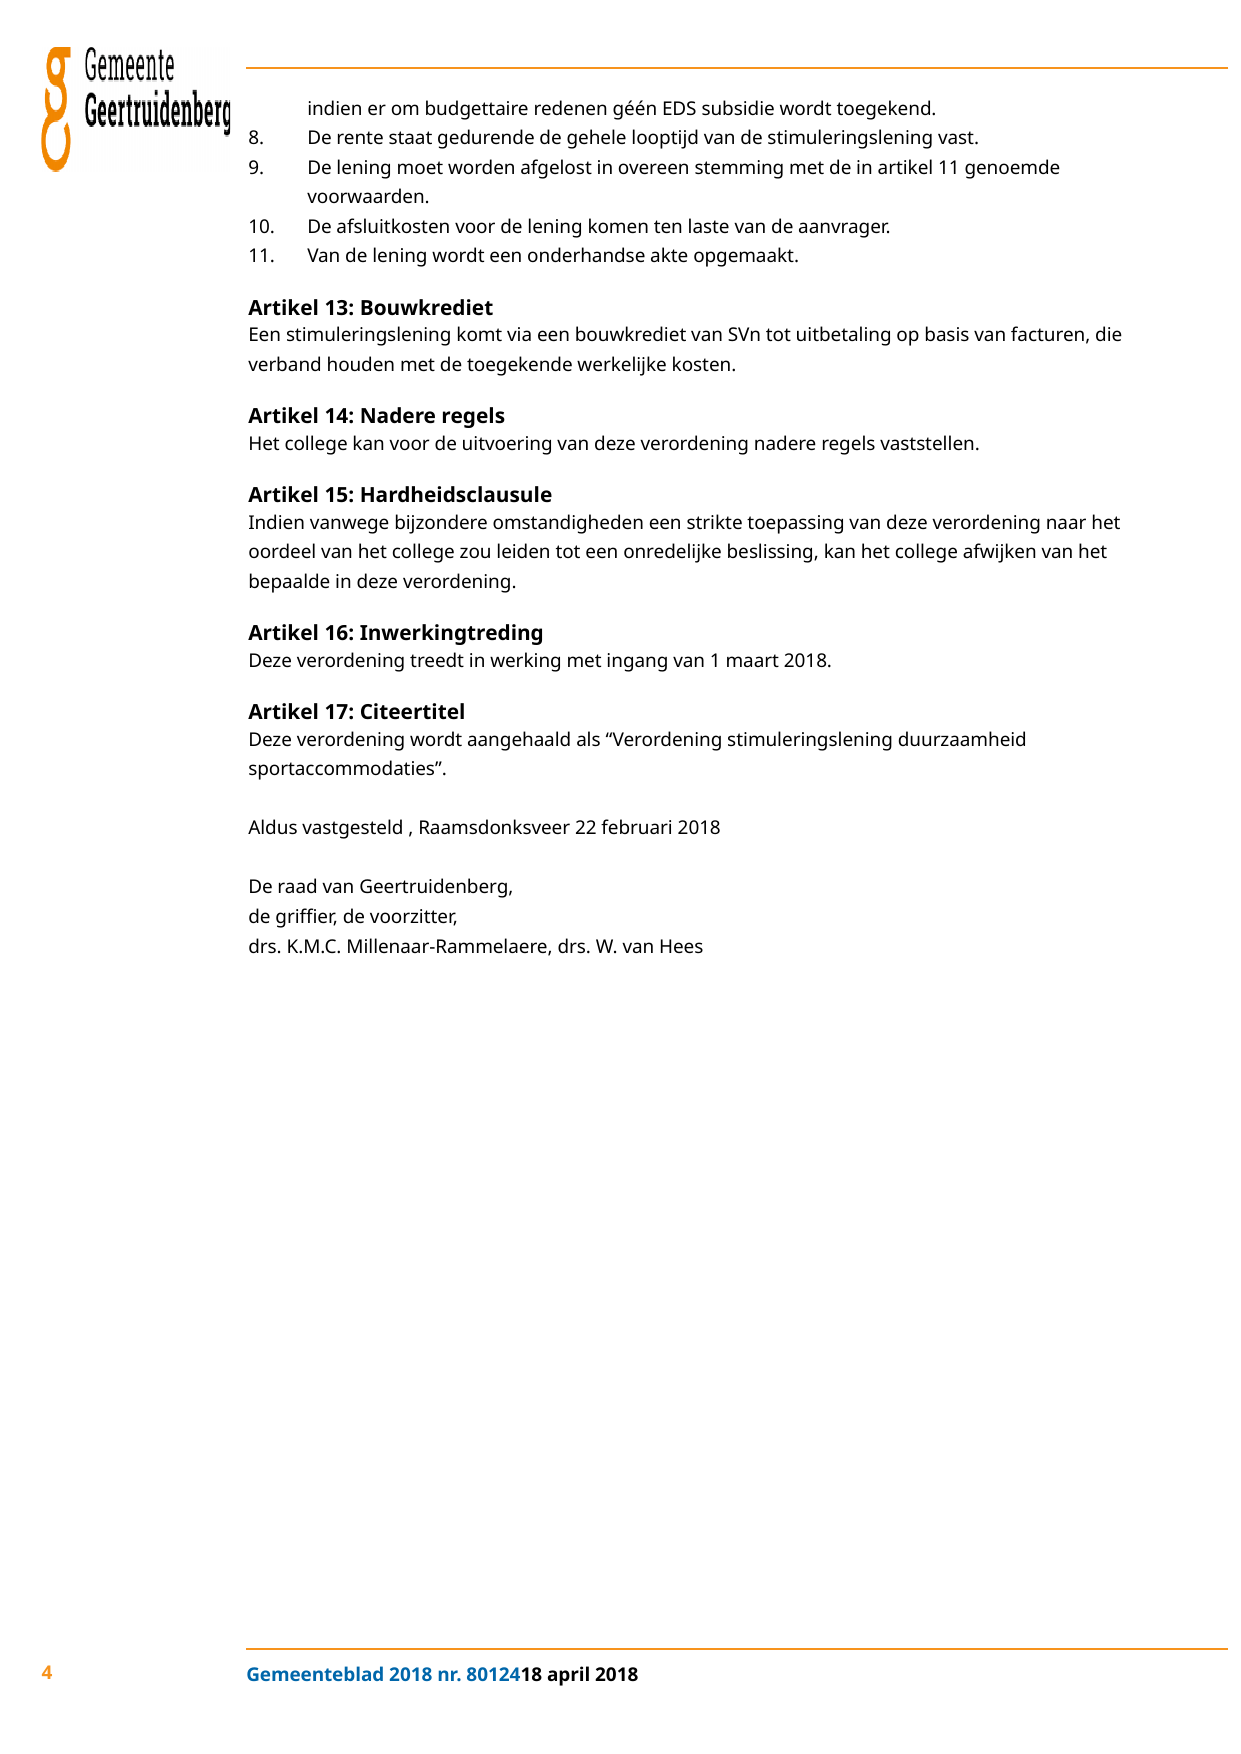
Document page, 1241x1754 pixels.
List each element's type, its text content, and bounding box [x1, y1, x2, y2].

text De raad van Geertruidenberg, [248, 874, 1152, 899]
text Aldus vastgesteld , Raamsdonksveer 22 februari 2018 [248, 814, 1152, 840]
text Artikel 14: Nadere regels [248, 402, 1152, 430]
picture [41, 47, 231, 172]
text Het college kan voor de uitvoering van deze verordening nadere regels vaststellen. [248, 430, 1152, 456]
list De rente staat gedurende de gehele looptijd van de stimuleringslening vast. [248, 124, 1152, 150]
text Artikel 15: Hardheidsclausule [248, 480, 1152, 509]
text Deze verordening wordt aangehaald als “Verordening stimuleringslening duurzaamheid sportaccommodaties”. [248, 726, 1152, 781]
list De lening moet worden afgelost in overeen stemming met de in artikel 11 genoemde voorwaarden. [248, 154, 1152, 209]
text Een stimuleringslening komt via een bouwkrediet van SVn tot uitbetaling op basis van facturen, die verband houden met de toegekende werkelijke kosten. [248, 322, 1152, 377]
text Artikel 16: Inwerkingtreding [248, 618, 1152, 647]
list De afsluitkosten voor de lening komen ten laste van de aanvrager. [248, 213, 1152, 239]
text Deze verordening treedt in werking met ingang van 1 maart 2018. [248, 647, 1152, 673]
text Artikel 13: Bouwkrediet [248, 293, 1152, 322]
text drs. K.M.C. Millenaar-Rammelaere, drs. W. van Hees [248, 933, 1152, 958]
list Van de lening wordt een onderhandse akte opgemaakt. [248, 243, 1152, 268]
text Artikel 17: Citeertitel [248, 697, 1152, 726]
text de griffier, de voorzitter, [248, 903, 1152, 929]
text Indien vanwege bijzondere omstandigheden een strikte toepassing van deze verordening naar het oordeel van het college zou leiden tot een onredelijke beslissing, kan het college afwijken van het bepaalde in deze verordening. [248, 509, 1152, 594]
list indien er om budgettaire redenen géén EDS subsidie wordt toegekend. [248, 95, 1152, 121]
